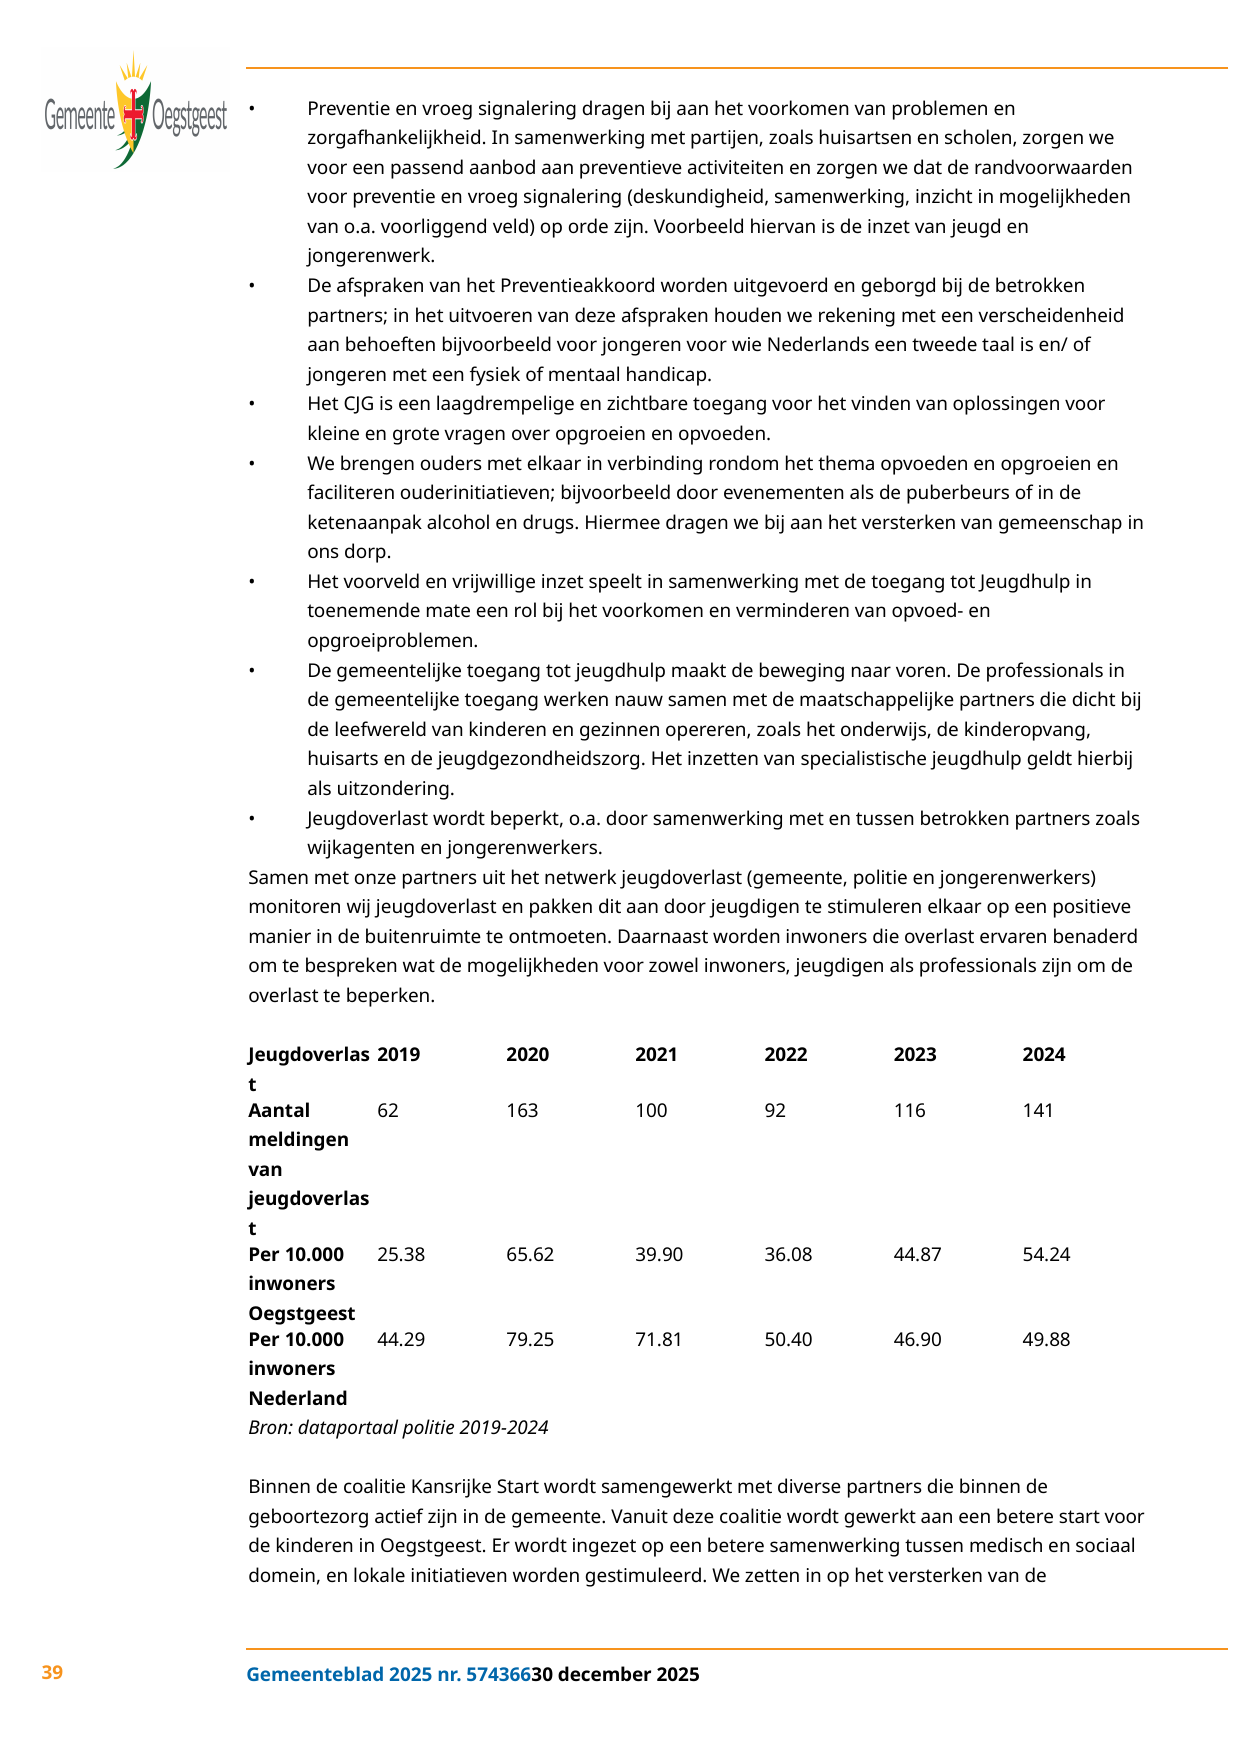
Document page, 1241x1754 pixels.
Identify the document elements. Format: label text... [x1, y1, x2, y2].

list De afspraken van het Preventieakkoord worden uitgevoerd en geborgd bij de betrokken partners; in het uitvoeren van deze afspraken houden we rekening met een verscheidenheid aan behoeften bijvoorbeeld voor jongeren voor wie Nederlands een tweede taal is en/ of jongeren met een fysiek of mentaal handicap. [248, 272, 1152, 387]
table_cell 163 [506, 1097, 635, 1241]
table_cell 36.08 [764, 1241, 893, 1326]
table_cell 79.25 [506, 1326, 635, 1411]
table_cell 141 [1023, 1097, 1152, 1241]
table_cell 116 [894, 1097, 1022, 1241]
table_cell Per 10.000 inwoners Oegstgeest [248, 1241, 377, 1326]
table_cell 39.90 [635, 1241, 764, 1326]
table_header 2024 [1023, 1042, 1152, 1097]
table_cell Aantal meldingen van jeugdoverlast [248, 1097, 377, 1241]
table_cell 25.38 [377, 1241, 506, 1326]
list De gemeentelijke toegang tot jeugdhulp maakt de beweging naar voren. De professionals in de gemeentelijke toegang werken nauw samen met de maatschappelijke partners die dicht bij de leefwereld van kinderen en gezinnen opereren, zoals het onderwijs, de kinderopvang, huisarts en de jeugdgezondheidszorg. Het inzetten van specialistische jeugdhulp geldt hierbij als uitzondering. [248, 657, 1152, 801]
text Samen met onze partners uit het netwerk jeugdoverlast (gemeente, politie en jongerenwerkers) monitoren wij jeugdoverlast en pakken dit aan door jeugdigen te stimuleren elkaar op een positieve manier in de buitenruimte te ontmoeten. Daarnaast worden inwoners die overlast ervaren benaderd om te bespreken wat de mogelijkheden voor zowel inwoners, jeugdigen als professionals zijn om de overlast te beperken. [248, 864, 1152, 1008]
picture [41, 47, 231, 172]
table_cell 100 [635, 1097, 764, 1241]
list Preventie en vroeg signalering dragen bij aan het voorkomen van problemen en zorgafhankelijkheid. In samenwerking met partijen, zoals huisartsen en scholen, zorgen we voor een passend aanbod aan preventieve activiteiten en zorgen we dat de randvoorwaarden voor preventie en vroeg signalering (deskundigheid, samenwerking, inzicht in mogelijkheden van o.a. voorliggend veld) op orde zijn. Voorbeeld hiervan is de inzet van jeugd en jongerenwerk. [248, 95, 1152, 268]
list Het voorveld en vrijwillige inzet speelt in samenwerking met de toegang tot Jeugdhulp in toenemende mate een rol bij het voorkomen en verminderen van opvoed- en opgroeiproblemen. [248, 568, 1152, 653]
table_cell Per 10.000 inwoners Nederland [248, 1326, 377, 1411]
list Het CJG is een laagdrempelige en zichtbare toegang voor het vinden van oplossingen voor kleine en grote vragen over opgroeien en opvoeden. [248, 391, 1152, 446]
table_cell 50.40 [764, 1326, 893, 1411]
table_cell 49.88 [1023, 1326, 1152, 1411]
table_header 2023 [894, 1042, 1022, 1097]
table_cell 44.29 [377, 1326, 506, 1411]
table_cell 92 [764, 1097, 893, 1241]
table_header 2021 [635, 1042, 764, 1097]
table_cell 71.81 [635, 1326, 764, 1411]
list We brengen ouders met elkaar in verbinding rondom het thema opvoeden en opgroeien en faciliteren ouderinitiatieven; bijvoorbeeld door evenementen als de puberbeurs of in de ketenaanpak alcohol en drugs. Hiermee dragen we bij aan het versterken van gemeenschap in ons dorp. [248, 450, 1152, 564]
table_header Jeugdoverlast [248, 1042, 377, 1097]
table_header Binnen de coalitie Kansrijke Start wordt samengewerkt met diverse partners die binnen de geboortezorg actief zijn in de gemeente. Vanuit deze coalitie wordt gewerkt aan een betere start voor de kinderen in Oegstgeest. Er wordt ingezet op een betere samenwerking tussen medisch en sociaal domein, en lokale initiatieven worden gestimuleerd. We zetten in op het versterken van de [248, 1473, 1152, 1588]
table_cell 62 [377, 1097, 506, 1241]
table_cell 46.90 [894, 1326, 1022, 1411]
table_cell 44.87 [894, 1241, 1022, 1326]
table_cell 54.24 [1023, 1241, 1152, 1326]
table_header 2020 [506, 1042, 635, 1097]
table_header 2019 [377, 1042, 506, 1097]
table_header 2022 [764, 1042, 893, 1097]
table_cell 65.62 [506, 1241, 635, 1326]
text Bron: dataportaal politie 2019-2024 [248, 1414, 1152, 1440]
list Jeugdoverlast wordt beperkt, o.a. door samenwerking met en tussen betrokken partners zoals wijkagenten en jongerenwerkers. [248, 805, 1152, 860]
